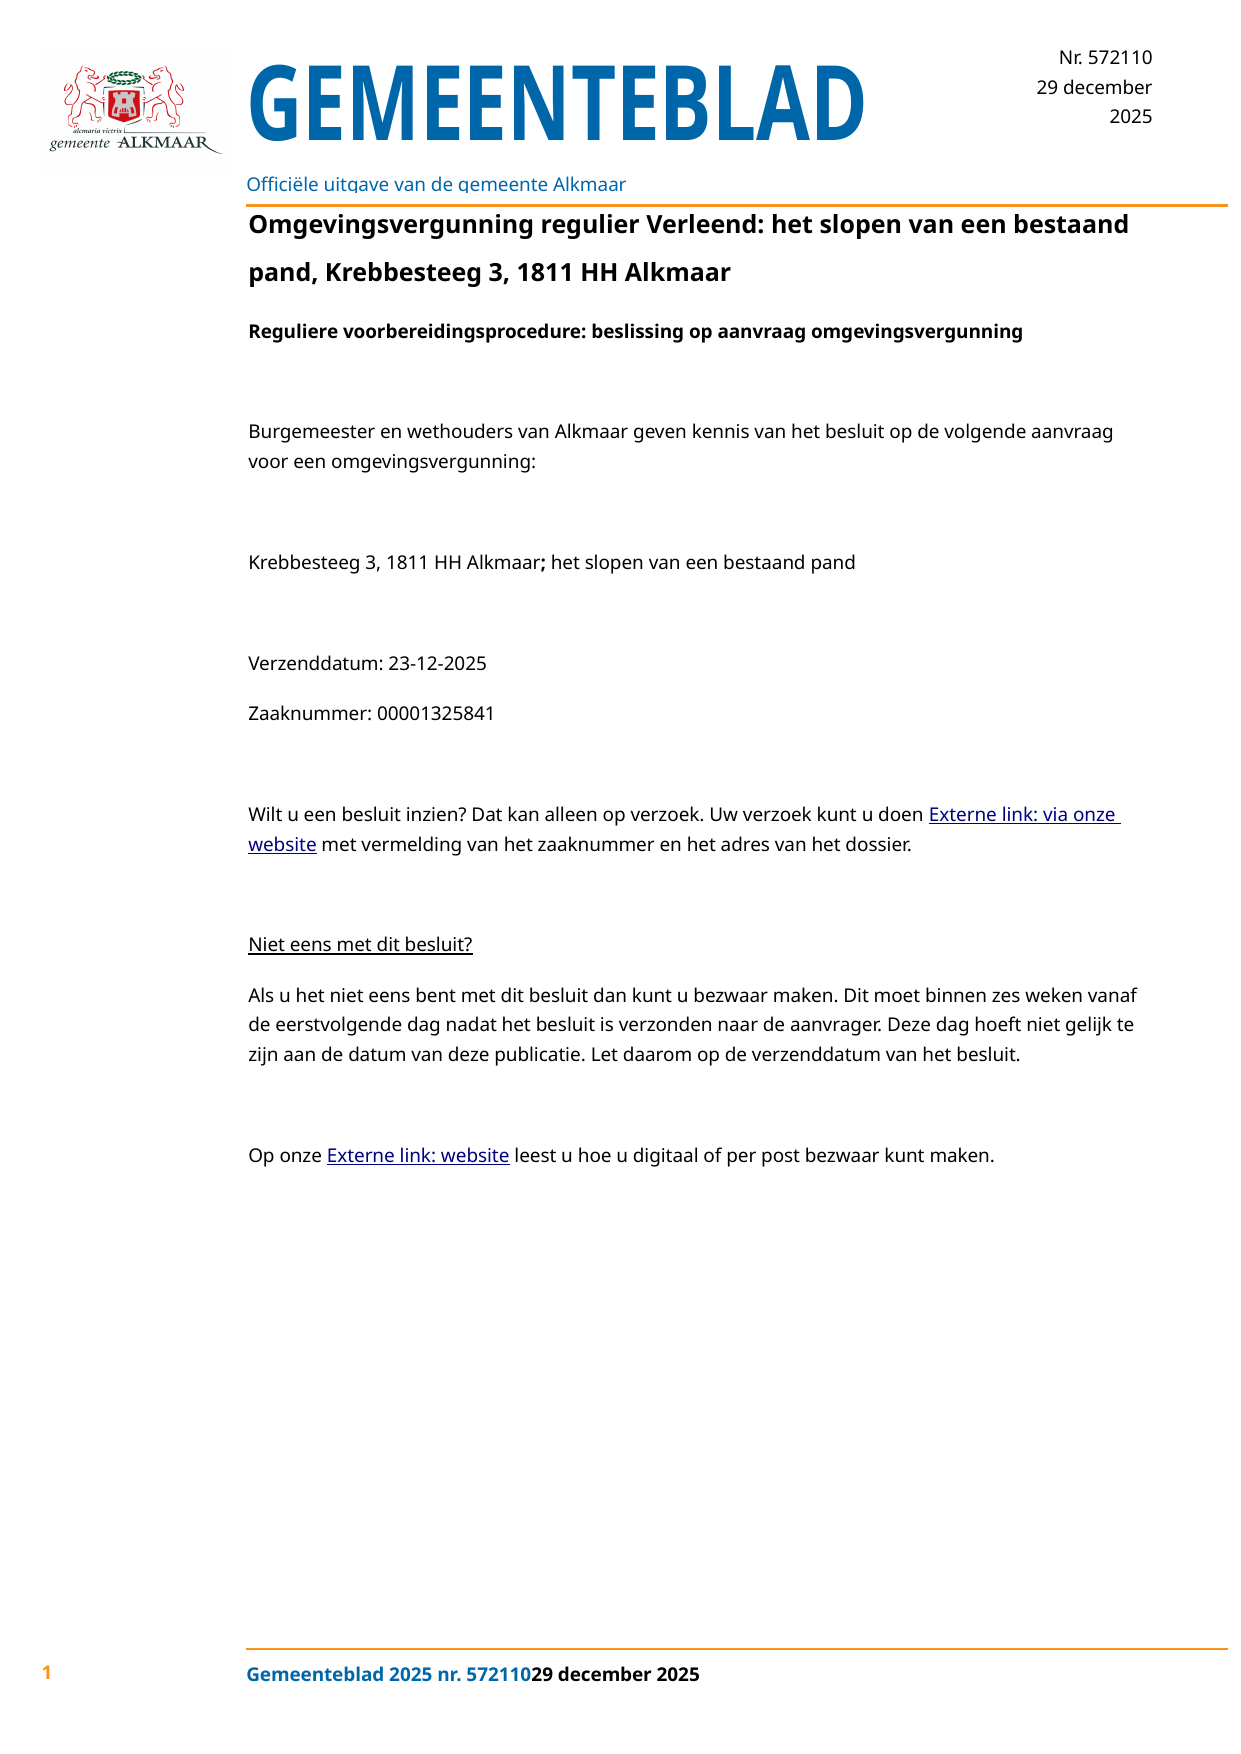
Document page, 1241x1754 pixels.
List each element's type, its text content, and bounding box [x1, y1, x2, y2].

text Als u het niet eens bent met dit besluit dan kunt u bezwaar maken. Dit moet binnen zes weken vanaf de eerstvolgende dag nadat het besluit is verzonden naar de aanvrager. Deze dag hoeft niet gelijk te zijn aan de datum van deze publicatie. Let daarom op de verzenddatum van het besluit. [248, 982, 1152, 1067]
text Zaaknummer: 00001325841 [248, 700, 1152, 726]
text Burgemeester en wethouders van Alkmaar geven kennis van het besluit op de volgende aanvraag voor een omgevingsvergunning: [248, 419, 1152, 474]
picture [41, 47, 231, 172]
text Wilt u een besluit inzien? Dat kan alleen op verzoek. Uw verzoek kunt u doen Externe link: via onze website met vermelding van het zaaknummer en het adres van het dossier. [248, 801, 1152, 857]
text Verzenddatum: 23-12-2025 [248, 650, 1152, 676]
text Omgevingsvergunning regulier Verleend: het slopen van een bestaand pand, Krebbesteeg 3, 1811 HH Alkmaar [248, 207, 1152, 288]
text Niet eens met dit besluit? [248, 932, 1152, 957]
text Reguliere voorbereidingsprocedure: beslissing op aanvraag omgevingsvergunning [248, 318, 1152, 344]
text Krebbesteeg 3, 1811 HH Alkmaar; het slopen van een bestaand pand [248, 549, 1152, 575]
text Op onze Externe link: website leest u hoe u digitaal of per post bezwaar kunt maken. [248, 1142, 1152, 1168]
